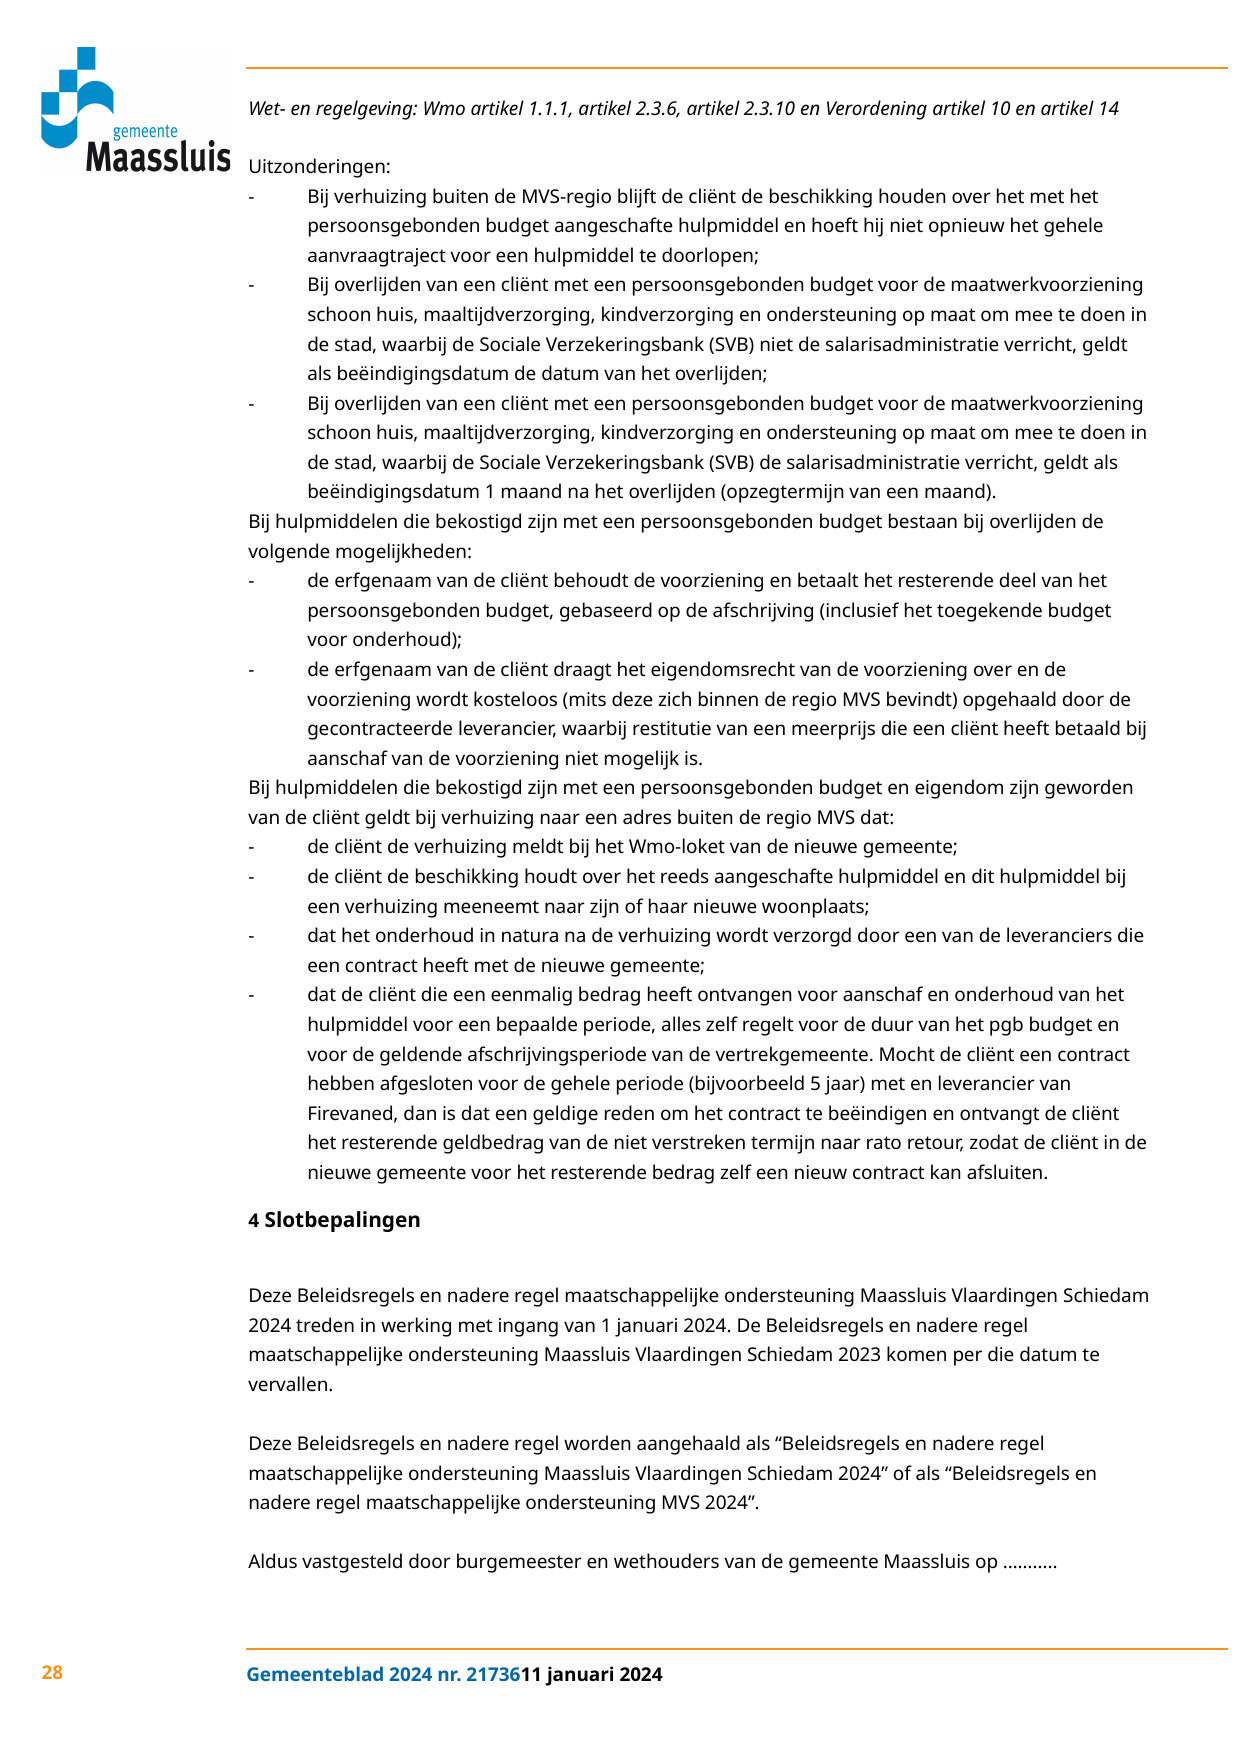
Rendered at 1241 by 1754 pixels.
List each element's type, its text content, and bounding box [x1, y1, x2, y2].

text Deze Beleidsregels en nadere regel maatschappelijke ondersteuning Maassluis Vlaardingen Schiedam 2024 treden in werking met ingang van 1 januari 2024. De Beleidsregels en nadere regel maatschappelijke ondersteuning Maassluis Vlaardingen Schiedam 2023 komen per die datum te vervallen. [248, 1282, 1152, 1397]
picture [41, 47, 231, 172]
list de erfgenaam van de cliënt behoudt de voorziening en betaalt het resterende deel van het persoonsgebonden budget, gebaseerd op de afschrijving (inclusief het toegekende budget voor onderhoud); [248, 567, 1152, 652]
text Bij hulpmiddelen die bekostigd zijn met een persoonsgebonden budget bestaan bij overlijden de volgende mogelijkheden: [248, 508, 1152, 564]
list de erfgenaam van de cliënt draagt het eigendomsrecht van de voorziening over en de voorziening wordt kosteloos (mits deze zich binnen de regio MVS bevindt) opgehaald door de gecontracteerde leverancier, waarbij restitutie van een meerprijs die een cliënt heeft betaald bij aanschaf van de voorziening niet mogelijk is. [248, 656, 1152, 771]
list de cliënt de verhuizing meldt bij het Wmo-loket van de nieuwe gemeente; [248, 834, 1152, 859]
picture [41, 47, 77, 92]
table_header Wet- en regelgeving: Wmo artikel 1.1.1, artikel 2.3.6, artikel 2.3.10 en Verordening artikel 10 en artikel 14 [248, 95, 1152, 121]
text Aldus vastgesteld door burgemeester en wethouders van de gemeente Maassluis op ……….. [248, 1549, 1152, 1574]
text Deze Beleidsregels en nadere regel worden aangehaald als “Beleidsregels en nadere regel maatschappelijke ondersteuning Maassluis Vlaardingen Schiedam 2024” of als “Beleidsregels en nadere regel maatschappelijke ondersteuning MVS 2024”. [248, 1430, 1152, 1515]
list dat het onderhoud in natura na de verhuizing wordt verzorgd door een van de leveranciers die een contract heeft met de nieuwe gemeente; [248, 922, 1152, 978]
text 4 Slotbepalingen [248, 1205, 1152, 1233]
text Bij hulpmiddelen die bekostigd zijn met een persoonsgebonden budget en eigendom zijn geworden van de cliënt geldt bij verhuizing naar een adres buiten de regio MVS dat: [248, 774, 1152, 830]
list Bij overlijden van een cliënt met een persoonsgebonden budget voor de maatwerkvoorziening schoon huis, maaltijdverzorging, kindverzorging en ondersteuning op maat om mee te doen in de stad, waarbij de Sociale Verzekeringsbank (SVB) de salarisadministratie verricht, geldt als beëindigingsdatum 1 maand na het overlijden (opzegtermijn van een maand). [248, 390, 1152, 504]
list dat de cliënt die een eenmalig bedrag heeft ontvangen voor aanschaf en onderhoud van het hulpmiddel voor een bepaalde periode, alles zelf regelt voor de duur van het pgb budget en voor de geldende afschrijvingsperiode van de vertrekgemeente. Mocht de cliënt een contract hebben afgesloten voor de gehele periode (bijvoorbeeld 5 jaar) met en leverancier van Firevaned, dan is dat een geldige reden om het contract te beëindigen en ontvangt de cliënt het resterende geldbedrag van de niet verstreken termijn naar rato retour, zodat de cliënt in de nieuwe gemeente voor het resterende bedrag zelf een nieuw contract kan afsluiten. [248, 982, 1152, 1185]
list Bij verhuizing buiten de MVS-regio blijft de cliënt de beschikking houden over het met het persoonsgebonden budget aangeschafte hulpmiddel en hoeft hij niet opnieuw het gehele aanvraagtraject voor een hulpmiddel te doorlopen; [248, 183, 1152, 268]
text Uitzonderingen: [248, 153, 1152, 179]
list Bij overlijden van een cliënt met een persoonsgebonden budget voor de maatwerkvoorziening schoon huis, maaltijdverzorging, kindverzorging en ondersteuning op maat om mee te doen in de stad, waarbij de Sociale Verzekeringsbank (SVB) niet de salarisadministratie verricht, geldt als beëindigingsdatum de datum van het overlijden; [248, 272, 1152, 386]
list de cliënt de beschikking houdt over het reeds aangeschafte hulpmiddel en dit hulpmiddel bij een verhuizing meeneemt naar zijn of haar nieuwe woonplaats; [248, 863, 1152, 919]
